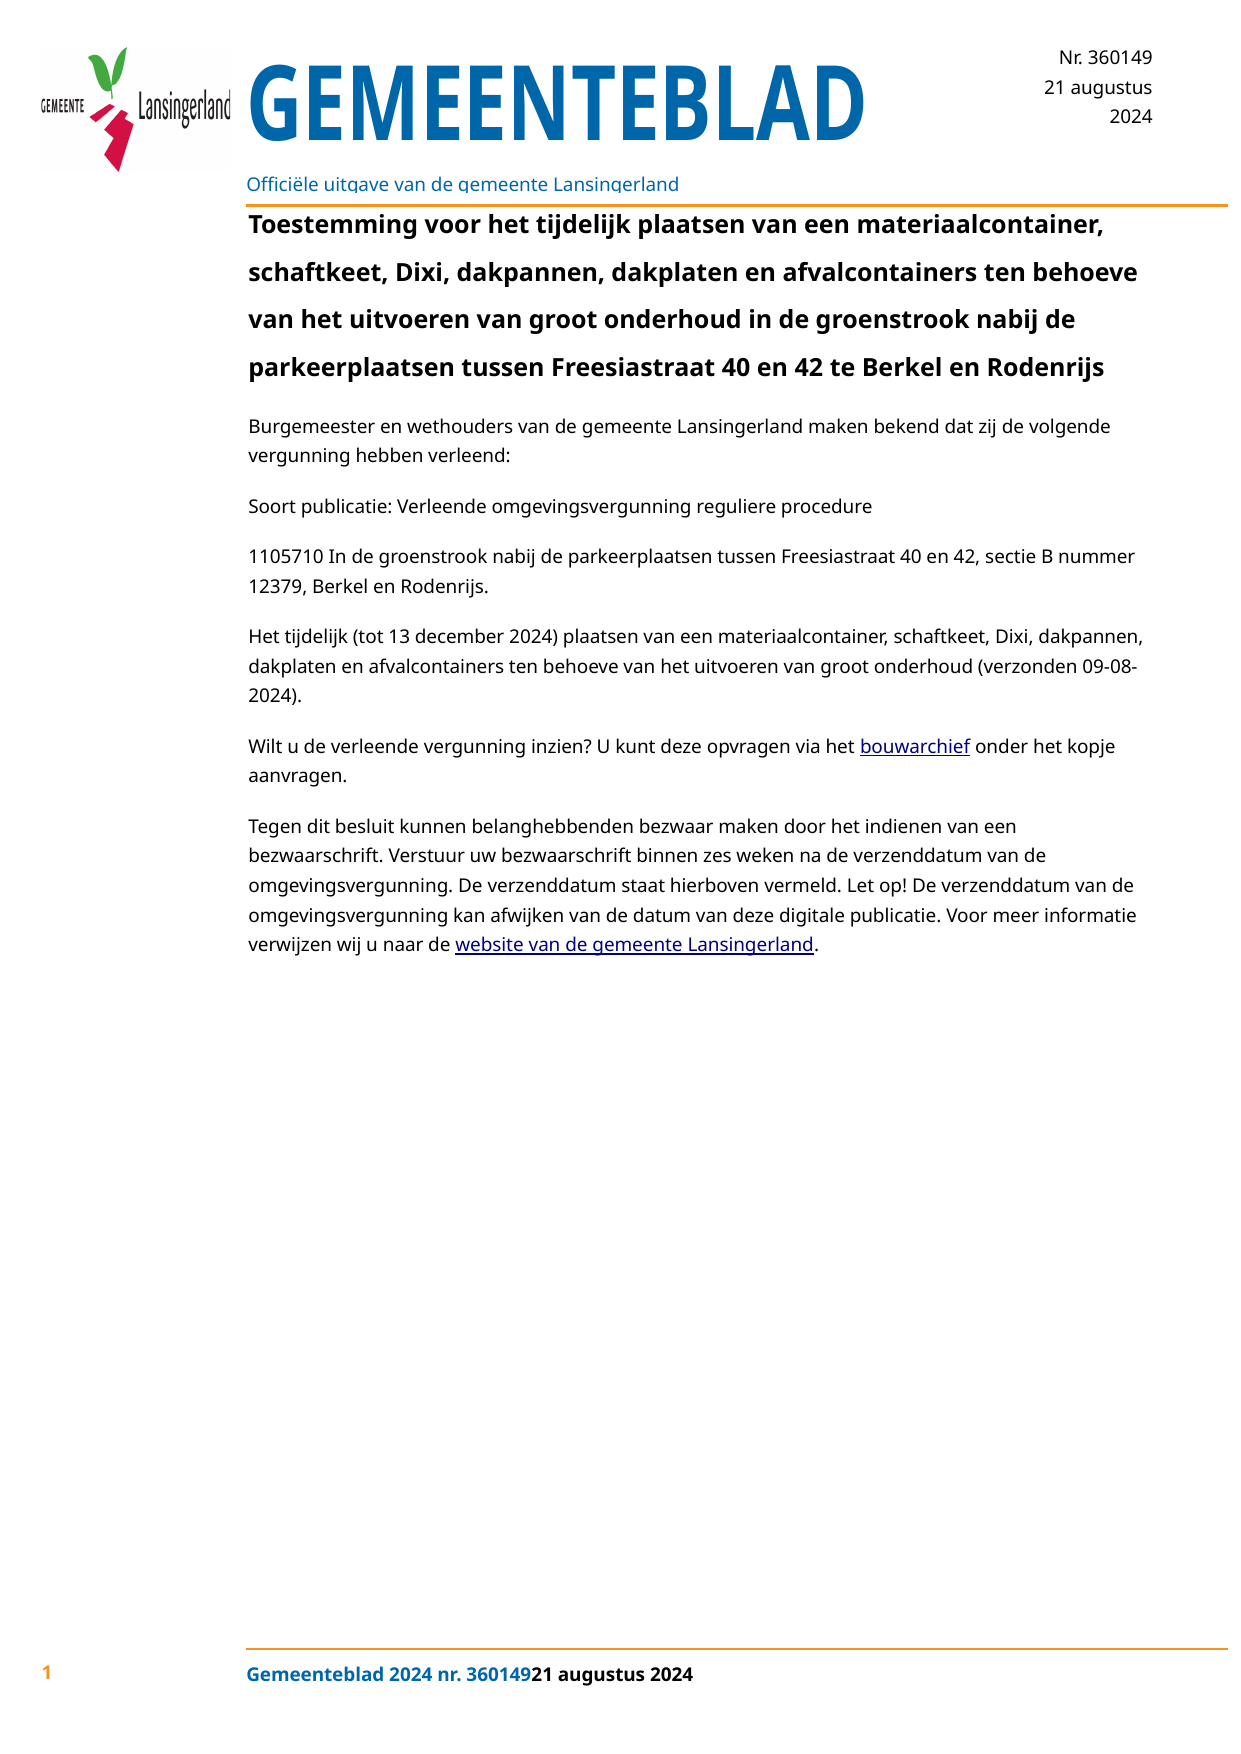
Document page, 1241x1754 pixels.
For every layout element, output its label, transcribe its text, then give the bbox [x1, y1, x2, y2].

text Wilt u de verleende vergunning inzien? U kunt deze opvragen via het bouwarchief onder het kopje aanvragen. [248, 733, 1152, 788]
picture [41, 47, 231, 172]
text Tegen dit besluit kunnen belanghebbenden bezwaar maken door het indienen van een bezwaarschrift. Verstuur uw bezwaarschrift binnen zes weken na de verzenddatum van de omgevingsvergunning. De verzenddatum staat hierboven vermeld. Let op! De verzenddatum van de omgevingsvergunning kan afwijken van de datum van deze digitale publicatie. Voor meer informatie verwijzen wij u naar de website van de gemeente Lansingerland. [248, 813, 1152, 957]
text Het tijdelijk (tot 13 december 2024) plaatsen van een materiaalcontainer, schaftkeet, Dixi, dakpannen, dakplaten en afvalcontainers ten behoeve van het uitvoeren van groot onderhoud (verzonden 09-08-2024). [248, 623, 1152, 708]
text 1105710 In de groenstrook nabij de parkeerplaatsen tussen Freesiastraat 40 en 42, sectie B nummer 12379, Berkel en Rodenrijs. [248, 543, 1152, 599]
text Burgemeester en wethouders van de gemeente Lansingerland maken bekend dat zij de volgende vergunning hebben verleend: [248, 413, 1152, 468]
text Toestemming voor het tijdelijk plaatsen van een materiaalcontainer, schaftkeet, Dixi, dakpannen, dakplaten en afvalcontainers ten behoeve van het uitvoeren van groot onderhoud in de groenstrook nabij de parkeerplaatsen tussen Freesiastraat 40 en 42 te Berkel en Rodenrijs [248, 207, 1152, 384]
text Soort publicatie: Verleende omgevingsvergunning reguliere procedure [248, 493, 1152, 519]
